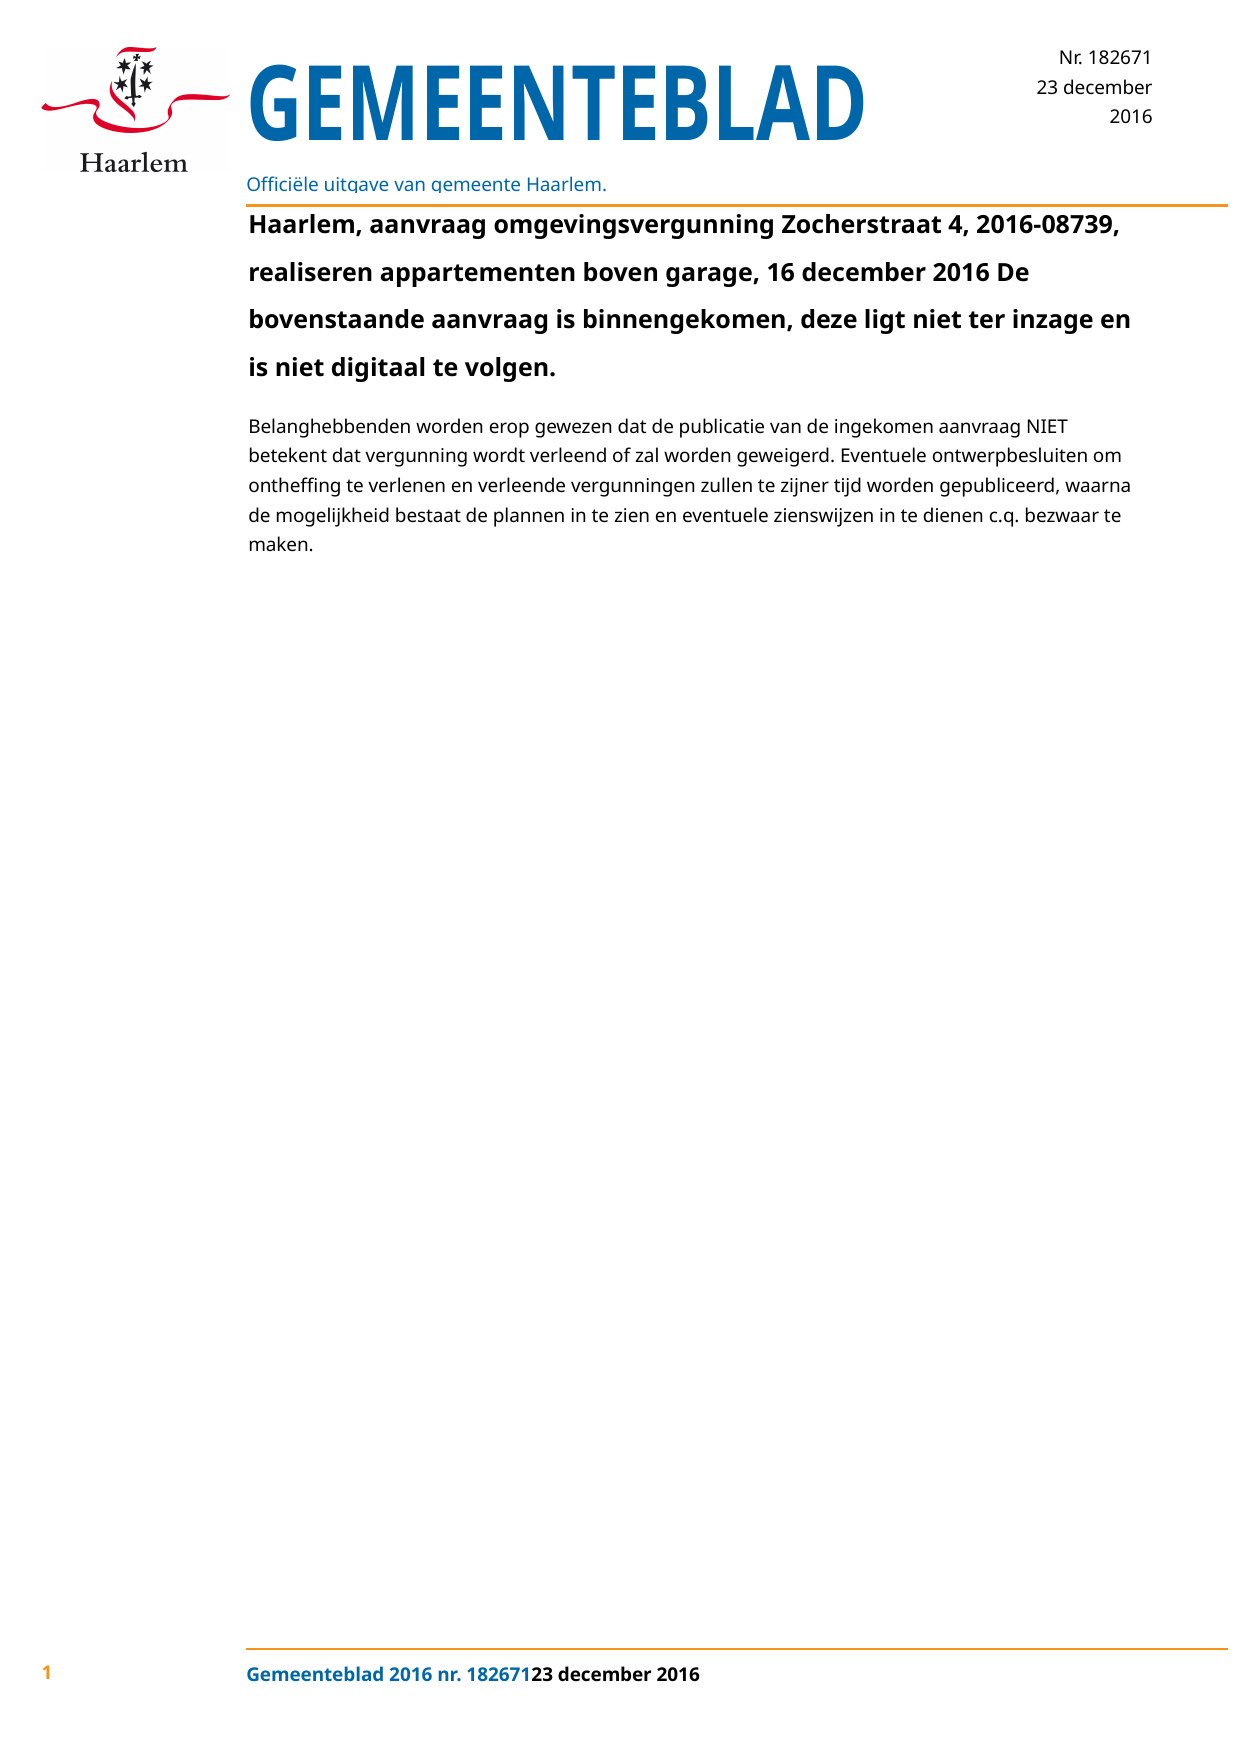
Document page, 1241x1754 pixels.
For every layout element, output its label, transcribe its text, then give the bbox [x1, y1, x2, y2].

text Belanghebbenden worden erop gewezen dat de publicatie van de ingekomen aanvraag NIET betekent dat vergunning wordt verleend of zal worden geweigerd. Eventuele ontwerpbesluiten om ontheffing te verlenen en verleende vergunningen zullen te zijner tijd worden gepubliceerd, waarna de mogelijkheid bestaat de plannen in te zien en eventuele zienswijzen in te dienen c.q. bezwaar te maken. [248, 413, 1152, 557]
picture [41, 47, 231, 172]
text Haarlem, aanvraag omgevingsvergunning Zocherstraat 4, 2016-08739, realiseren appartementen boven garage, 16 december 2016 De bovenstaande aanvraag is binnengekomen, deze ligt niet ter inzage en is niet digitaal te volgen. [248, 207, 1152, 384]
